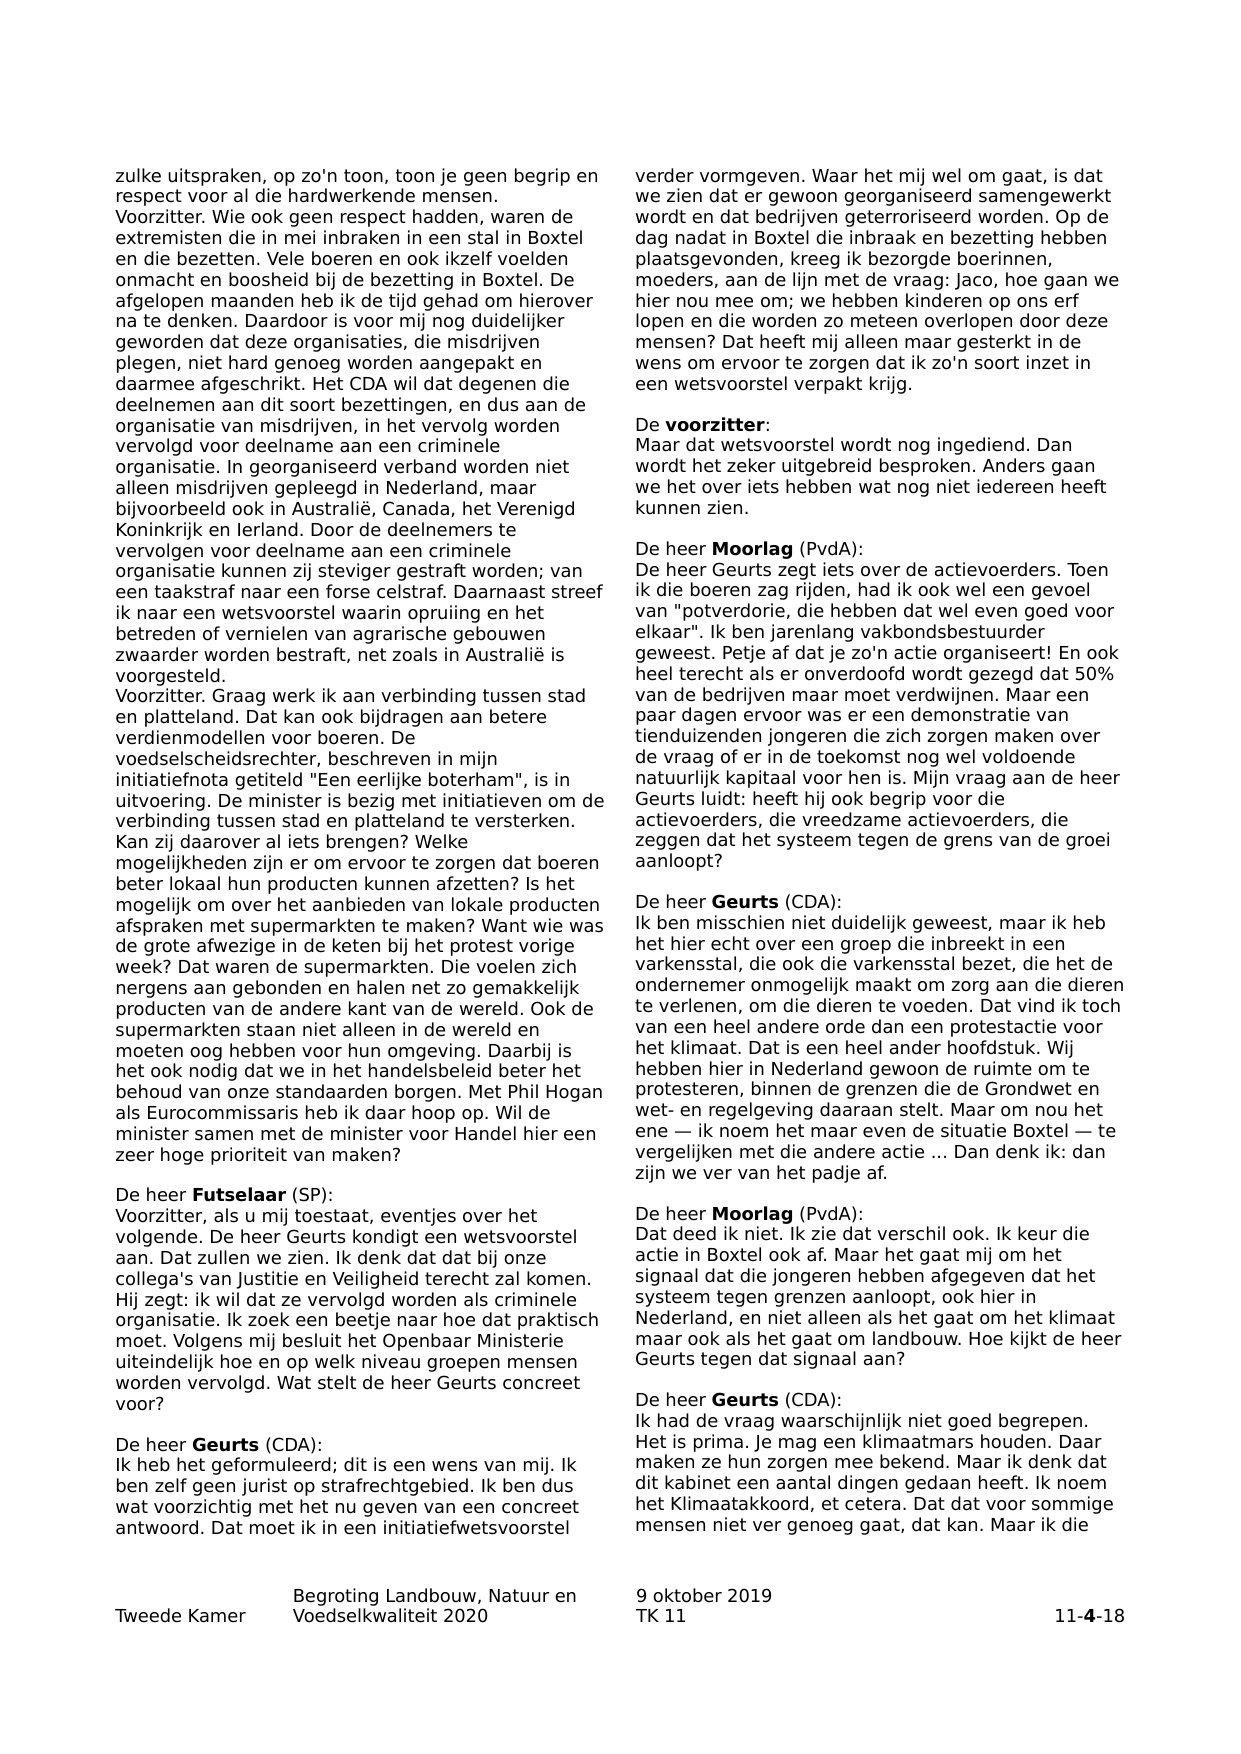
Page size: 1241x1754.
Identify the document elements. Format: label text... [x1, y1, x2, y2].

text De heer Futselaar (SP): [115, 1185, 605, 1206]
text Voorzitter. Graag werk ik aan verbinding tussen stad en platteland. Dat kan ook bijdragen aan betere verdienmodellen voor boeren. De voedselscheidsrechter, beschreven in mijn initiatiefnota getiteld "Een eerlijke boterham", is in uitvoering. De minister is bezig met initiatieven om de verbinding tussen stad en platteland te versterken. Kan zij daarover al iets brengen? Welke mogelijkheden zijn er om ervoor te zorgen dat boeren beter lokaal hun producten kunnen afzetten? Is het mogelijk om over het aanbieden van lokale producten afspraken met supermarkten te maken? Want wie was de grote afwezige in de keten bij het protest vorige week? Dat waren de supermarkten. Die voelen zich nergens aan gebonden en halen net zo gemakkelijk producten van de andere kant van de wereld. Ook de supermarkten staan niet alleen in de wereld en moeten oog hebben voor hun omgeving. Daarbij is het ook nodig dat we in het handelsbeleid beter het behoud van onze standaarden borgen. Met Phil Hogan als Eurocommissaris heb ik daar hoop op. Wil de minister samen met de minister voor Handel hier een zeer hoge prioriteit van maken? [115, 686, 605, 1165]
text Voorzitter, als u mij toestaat, eventjes over het volgende. De heer Geurts kondigt een wetsvoorstel aan. Dat zullen we zien. Ik denk dat dat bij onze collega's van Justitie en Veiligheid terecht zal komen. Hij zegt: ik wil dat ze vervolgd worden als criminele organisatie. Ik zoek een beetje naar hoe dat praktisch moet. Volgens mij besluit het Openbaar Ministerie uiteindelijk hoe en op welk niveau groepen mensen worden vervolgd. Wat stelt de heer Geurts concreet voor? [115, 1206, 605, 1414]
text Dat deed ik niet. Ik zie dat verschil ook. Ik keur die actie in Boxtel ook af. Maar het gaat mij om het signaal dat die jongeren hebben afgegeven dat het systeem tegen grenzen aanloopt, ook hier in Nederland, en niet alleen als het gaat om het klimaat maar ook als het gaat om landbouw. Hoe kijkt de heer Geurts tegen dat signaal aan? [635, 1224, 1125, 1370]
text Ik heb het geformuleerd; dit is een wens van mij. Ik ben zelf geen jurist op strafrechtgebied. Ik ben dus wat voorzichtig met het nu geven van een concreet antwoord. Dat moet ik in een initiatiefwetsvoorstel [115, 1455, 605, 1538]
text Maar dat wetsvoorstel wordt nog ingediend. Dan wordt het zeker uitgebreid besproken. Anders gaan we het over iets hebben wat nog niet iedereen heeft kunnen zien. [635, 435, 1125, 518]
text De heer Geurts (CDA): [635, 892, 1125, 912]
text De voorzitter: [635, 414, 1125, 435]
text Ik ben misschien niet duidelijk geweest, maar ik heb het hier echt over een groep die inbreekt in een varkensstal, die ook die varkensstal bezet, die het de ondernemer onmogelijk maakt om zorg aan die dieren te verlenen, om die dieren te voeden. Dat vind ik toch van een heel andere orde dan een protestactie voor het klimaat. Dat is een heel ander hoofdstuk. Wij hebben hier in Nederland gewoon de ruimte om te protesteren, binnen de grenzen die de Grondwet en wet- en regelgeving daaraan stelt. Maar om nou het ene — ik noem het maar even de situatie Boxtel — te vergelijken met die andere actie ... Dan denk ik: dan zijn we ver van het padje af. [635, 912, 1125, 1183]
text zulke uitspraken, op zo'n toon, toon je geen begrip en respect voor al die hardwerkende mensen. [115, 165, 605, 207]
text De heer Moorlag (PvdA): [635, 1203, 1125, 1224]
text De heer Geurts zegt iets over de actievoerders. Toen ik die boeren zag rijden, had ik ook wel een gevoel van "potverdorie, die hebben dat wel even goed voor elkaar". Ik ben jarenlang vakbondsbestuurder geweest. Petje af dat je zo'n actie organiseert! En ook heel terecht als er onverdoofd wordt gezegd dat 50% van de bedrijven maar moet verdwijnen. Maar een paar dagen ervoor was er een demonstratie van tienduizenden jongeren die zich zorgen maken over de vraag of er in de toekomst nog wel voldoende natuurlijk kapitaal voor hen is. Mijn vraag aan de heer Geurts luidt: heeft hij ook begrip voor die actievoerders, die vreedzame actievoerders, die zeggen dat het systeem tegen de grens van de groei aanloopt? [635, 559, 1125, 872]
text De heer Moorlag (PvdA): [635, 538, 1125, 559]
text Voorzitter. Wie ook geen respect hadden, waren de extremisten die in mei inbraken in een stal in Boxtel en die bezetten. Vele boeren en ook ikzelf voelden onmacht en boosheid bij de bezetting in Boxtel. De afgelopen maanden heb ik de tijd gehad om hierover na te denken. Daardoor is voor mij nog duidelijker geworden dat deze organisaties, die misdrijven plegen, niet hard genoeg worden aangepakt en daarmee afgeschrikt. Het CDA wil dat degenen die deelnemen aan dit soort bezettingen, en dus aan de organisatie van misdrijven, in het vervolg worden vervolgd voor deelname aan een criminele organisatie. In georganiseerd verband worden niet alleen misdrijven gepleegd in Nederland, maar bijvoorbeeld ook in Australië, Canada, het Verenigd Koninkrijk en Ierland. Door de deelnemers te vervolgen voor deelname aan een criminele organisatie kunnen zij steviger gestraft worden; van een taakstraf naar een forse celstraf. Daarnaast streef ik naar een wetsvoorstel waarin opruiing en het betreden of vernielen van agrarische gebouwen zwaarder worden bestraft, net zoals in Australië is voorgesteld. [115, 207, 605, 686]
text Ik had de vraag waarschijnlijk niet goed begrepen. Het is prima. Je mag een klimaatmars houden. Daar maken ze hun zorgen mee bekend. Maar ik denk dat dit kabinet een aantal dingen gedaan heeft. Ik noem het Klimaatakkoord, et cetera. Dat dat voor sommige mensen niet ver genoeg gaat, dat kan. Maar ik die [635, 1411, 1125, 1536]
text De heer Geurts (CDA): [635, 1390, 1125, 1411]
text De heer Geurts (CDA): [115, 1434, 605, 1455]
text verder vormgeven. Waar het mij wel om gaat, is dat we zien dat er gewoon georganiseerd samengewerkt wordt en dat bedrijven geterroriseerd worden. Op de dag nadat in Boxtel die inbraak en bezetting hebben plaatsgevonden, kreeg ik bezorgde boerinnen, moeders, aan de lijn met de vraag: Jaco, hoe gaan we hier nou mee om; we hebben kinderen op ons erf lopen en die worden zo meteen overlopen door deze mensen? Dat heeft mij alleen maar gesterkt in de wens om ervoor te zorgen dat ik zo'n soort inzet in een wetsvoorstel verpakt krijg. [635, 165, 1125, 394]
